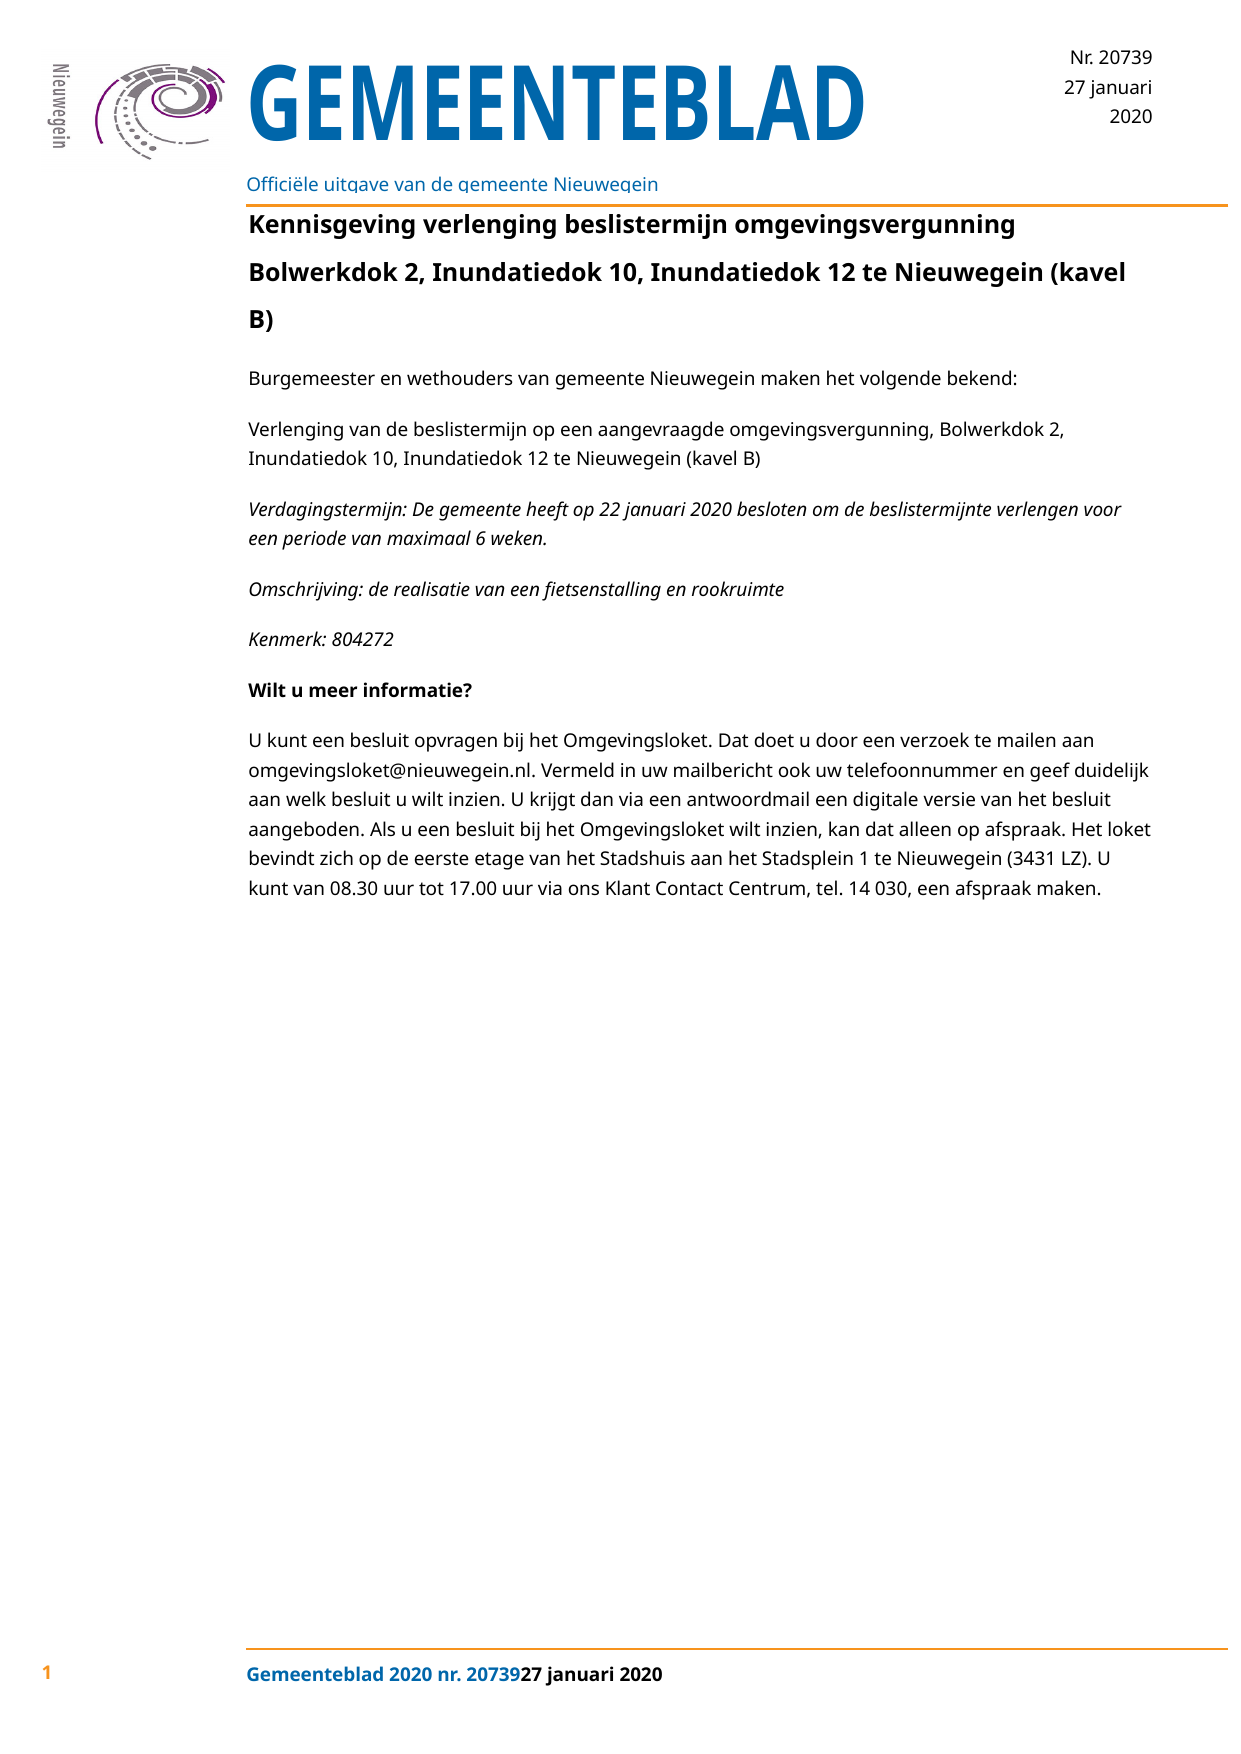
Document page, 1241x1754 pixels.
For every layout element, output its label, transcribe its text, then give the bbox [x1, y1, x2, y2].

text Kenmerk: 804272 [248, 626, 1152, 652]
text Kennisgeving verlenging beslistermijn omgevingsvergunning Bolwerkdok 2, Inundatiedok 10, Inundatiedok 12 te Nieuwegein (kavel B) [248, 207, 1152, 336]
text Verlenging van de beslistermijn op een aangevraagde omgevingsvergunning, Bolwerkdok 2, Inundatiedok 10, Inundatiedok 12 te Nieuwegein (kavel B) [248, 416, 1152, 471]
text U kunt een besluit opvragen bij het Omgevingsloket. Dat doet u door een verzoek te mailen aan omgevingsloket@nieuwegein.nl. Vermeld in uw mailbericht ook uw telefoonnummer en geef duidelijk aan welk besluit u wilt inzien. U krijgt dan via een antwoordmail een digitale versie van het besluit aangeboden. Als u een besluit bij het Omgevingsloket wilt inzien, kan dat alleen op afspraak. Het loket bevindt zich op de eerste etage van het Stadshuis aan het Stadsplein 1 te Nieuwegein (3431 LZ). U kunt van 08.30 uur tot 17.00 uur via ons Klant Contact Centrum, tel. 14 030, een afspraak maken. [248, 727, 1152, 901]
text Burgemeester en wethouders van gemeente Nieuwegein maken het volgende bekend: [248, 366, 1152, 391]
text Wilt u meer informatie? [248, 677, 1152, 702]
picture [41, 47, 231, 172]
text Omschrijving: de realisatie van een fietsenstalling en rookruimte [248, 576, 1152, 602]
text Verdagingstermijn: De gemeente heeft op 22 januari 2020 besloten om de beslistermijnte verlengen voor een periode van maximaal 6 weken. [248, 496, 1152, 551]
